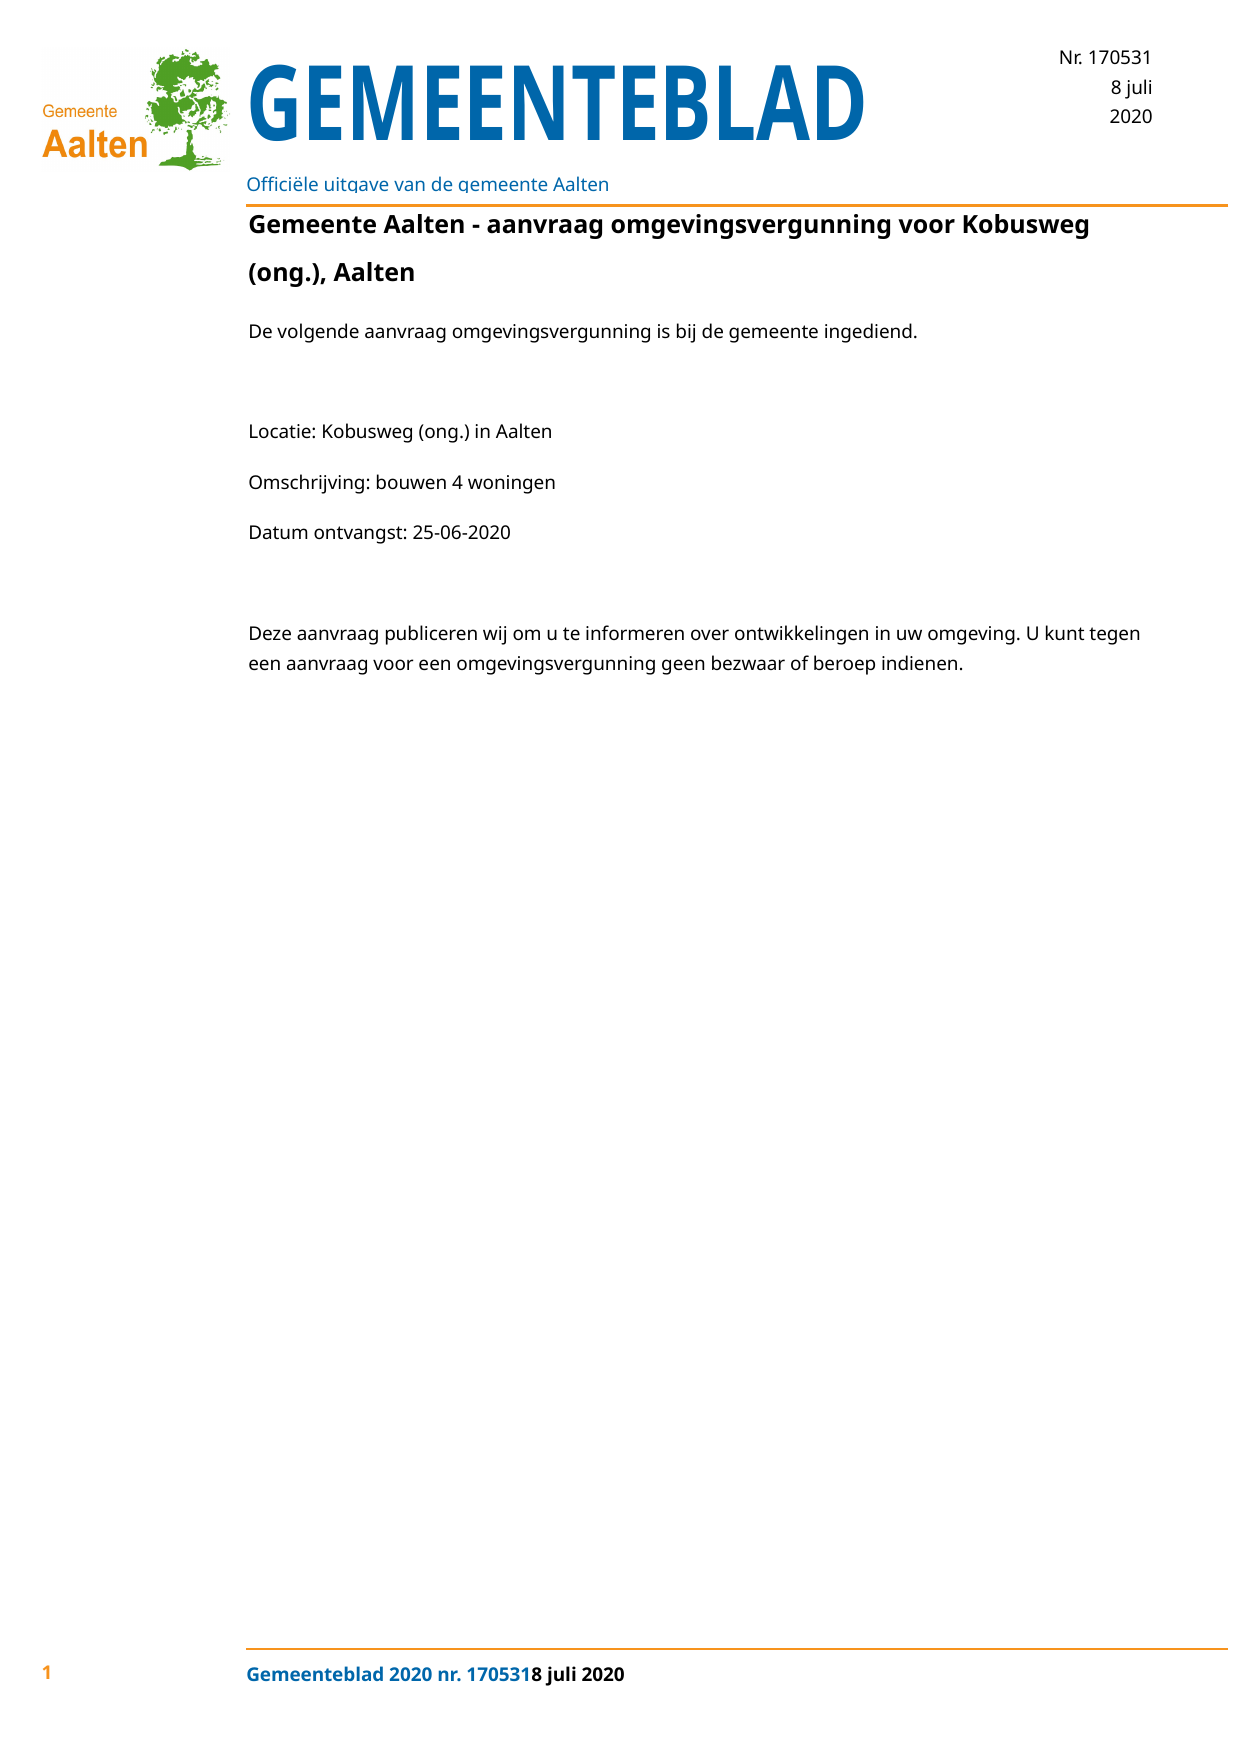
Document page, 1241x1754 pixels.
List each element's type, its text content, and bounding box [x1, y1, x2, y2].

text Gemeente Aalten - aanvraag omgevingsvergunning voor Kobusweg (ong.), Aalten [248, 207, 1152, 288]
text Deze aanvraag publiceren wij om u te informeren over ontwikkelingen in uw omgeving. U kunt tegen een aanvraag voor een omgevingsvergunning geen bezwaar of beroep indienen. [248, 620, 1152, 676]
text De volgende aanvraag omgevingsvergunning is bij de gemeente ingediend. [248, 318, 1152, 344]
text Locatie: Kobusweg (ong.) in Aalten [248, 419, 1152, 444]
text Datum ontvangst: 25-06-2020 [248, 519, 1152, 545]
picture [41, 47, 231, 172]
text Omschrijving: bouwen 4 woningen [248, 469, 1152, 495]
